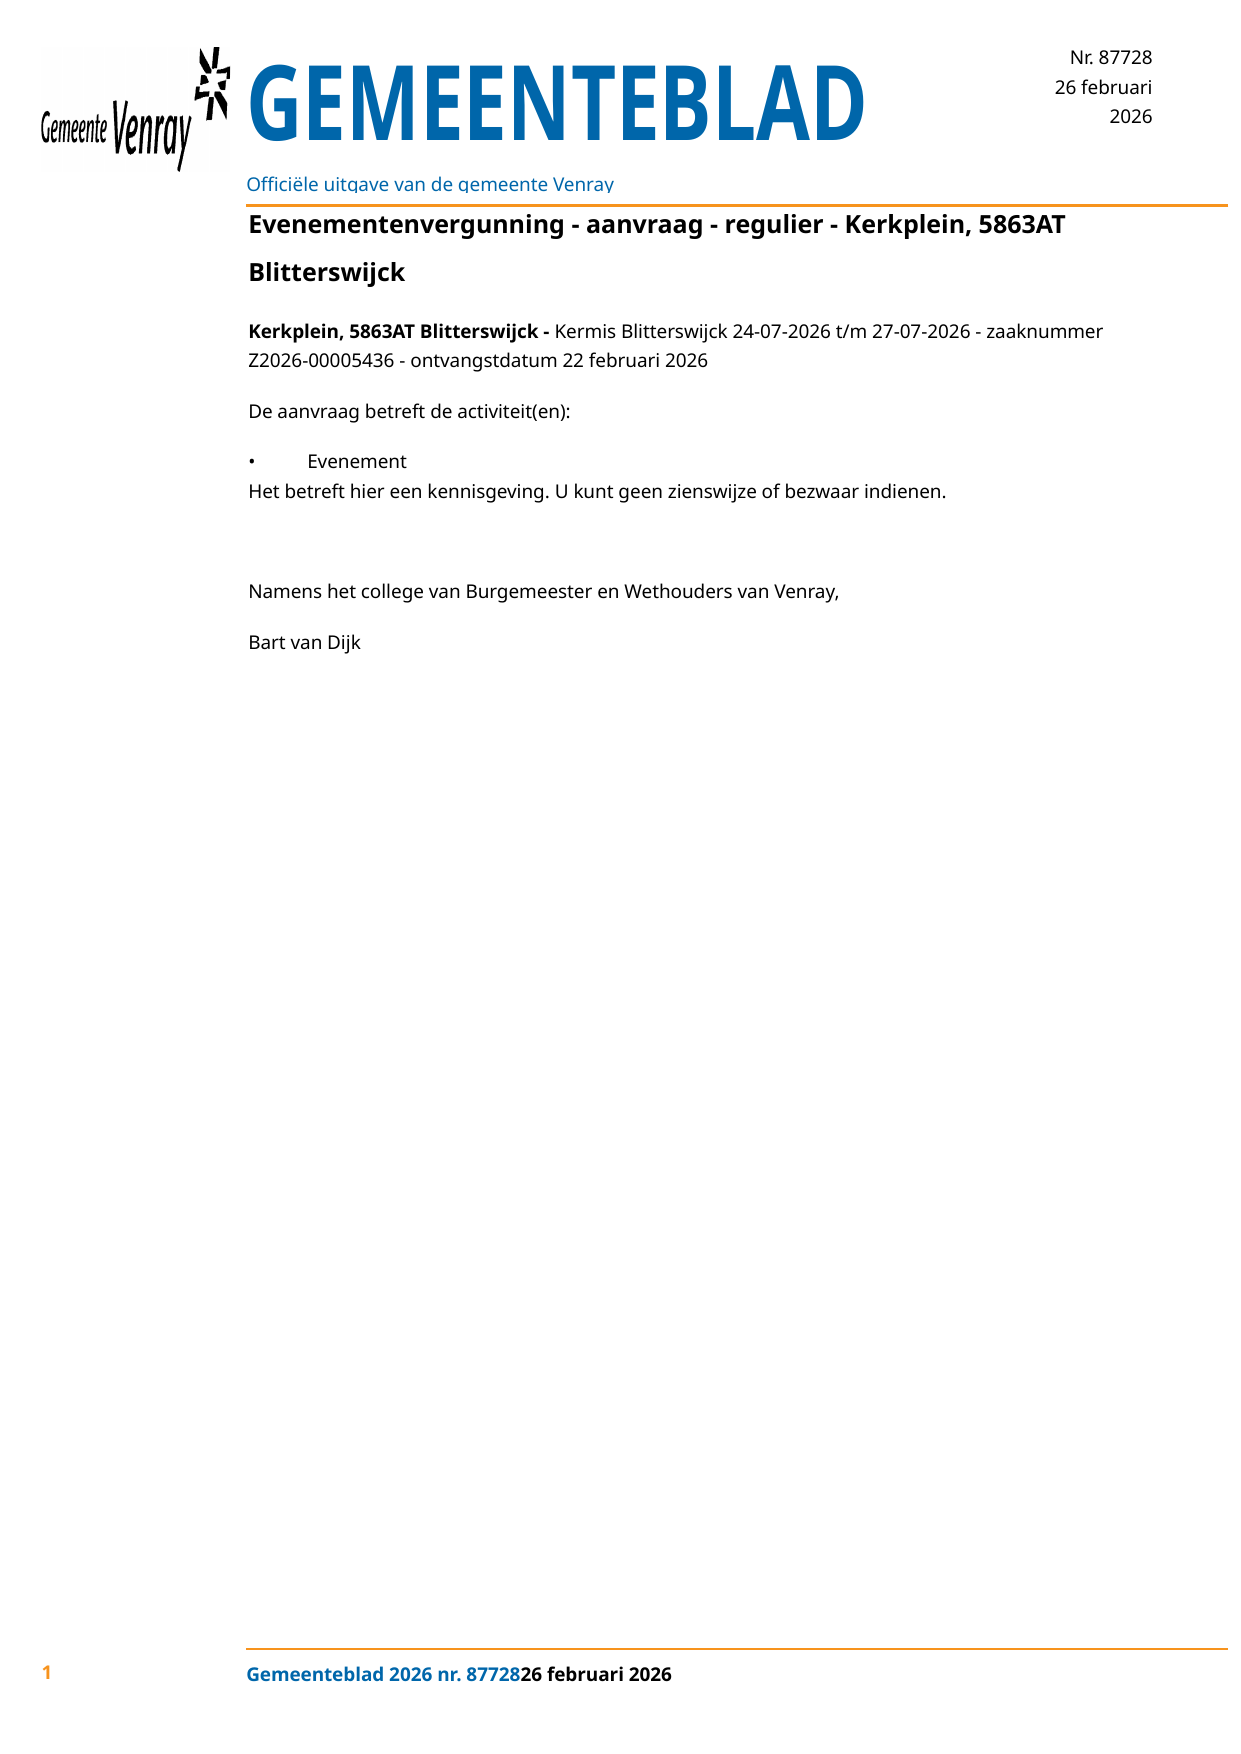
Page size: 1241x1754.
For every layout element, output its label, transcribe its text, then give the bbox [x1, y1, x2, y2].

text De aanvraag betreft de activiteit(en): [248, 398, 1152, 424]
text Bart van Dijk [248, 629, 1152, 655]
text Het betreft hier een kennisgeving. U kunt geen zienswijze of bezwaar indienen. [248, 478, 1152, 504]
text Evenementenvergunning - aanvraag - regulier - Kerkplein, 5863AT Blitterswijck [248, 207, 1152, 288]
list Evenement [248, 448, 1152, 474]
text Kerkplein, 5863AT Blitterswijck - Kermis Blitterswijck 24-07-2026 t/m 27-07-2026 - zaaknummer Z2026-00005436 - ontvangstdatum 22 februari 2026 [248, 318, 1152, 373]
picture [41, 47, 231, 172]
text Namens het college van Burgemeester en Wethouders van Venray, [248, 579, 1152, 604]
